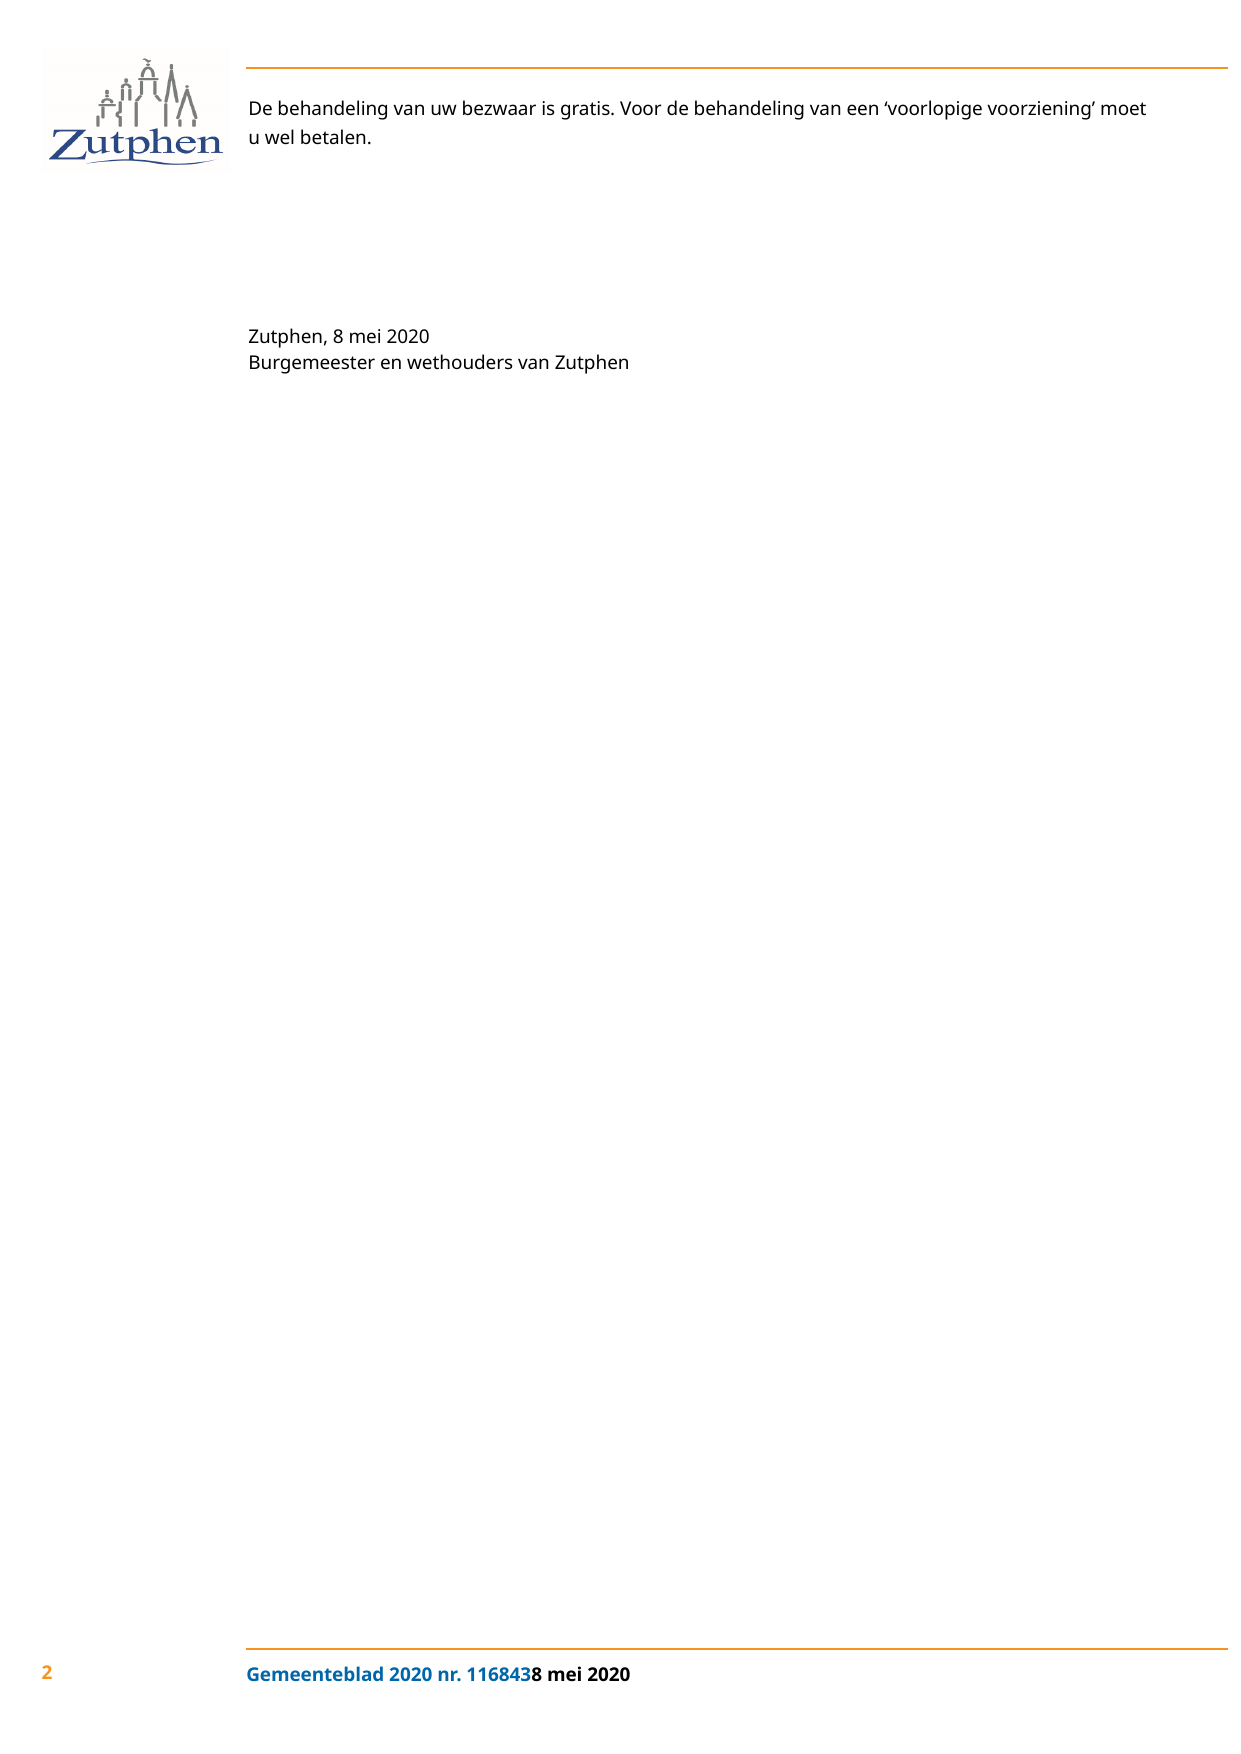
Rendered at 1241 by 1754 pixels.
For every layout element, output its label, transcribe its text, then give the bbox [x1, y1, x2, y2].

picture [41, 47, 231, 172]
text Burgemeester en wethouders van Zutphen [248, 349, 1152, 375]
text Zutphen, 8 mei 2020 [248, 323, 1152, 349]
text De behandeling van uw bezwaar is gratis. Voor de behandeling van een ‘voorlopige voorziening’ moet u wel betalen. [248, 95, 1152, 150]
